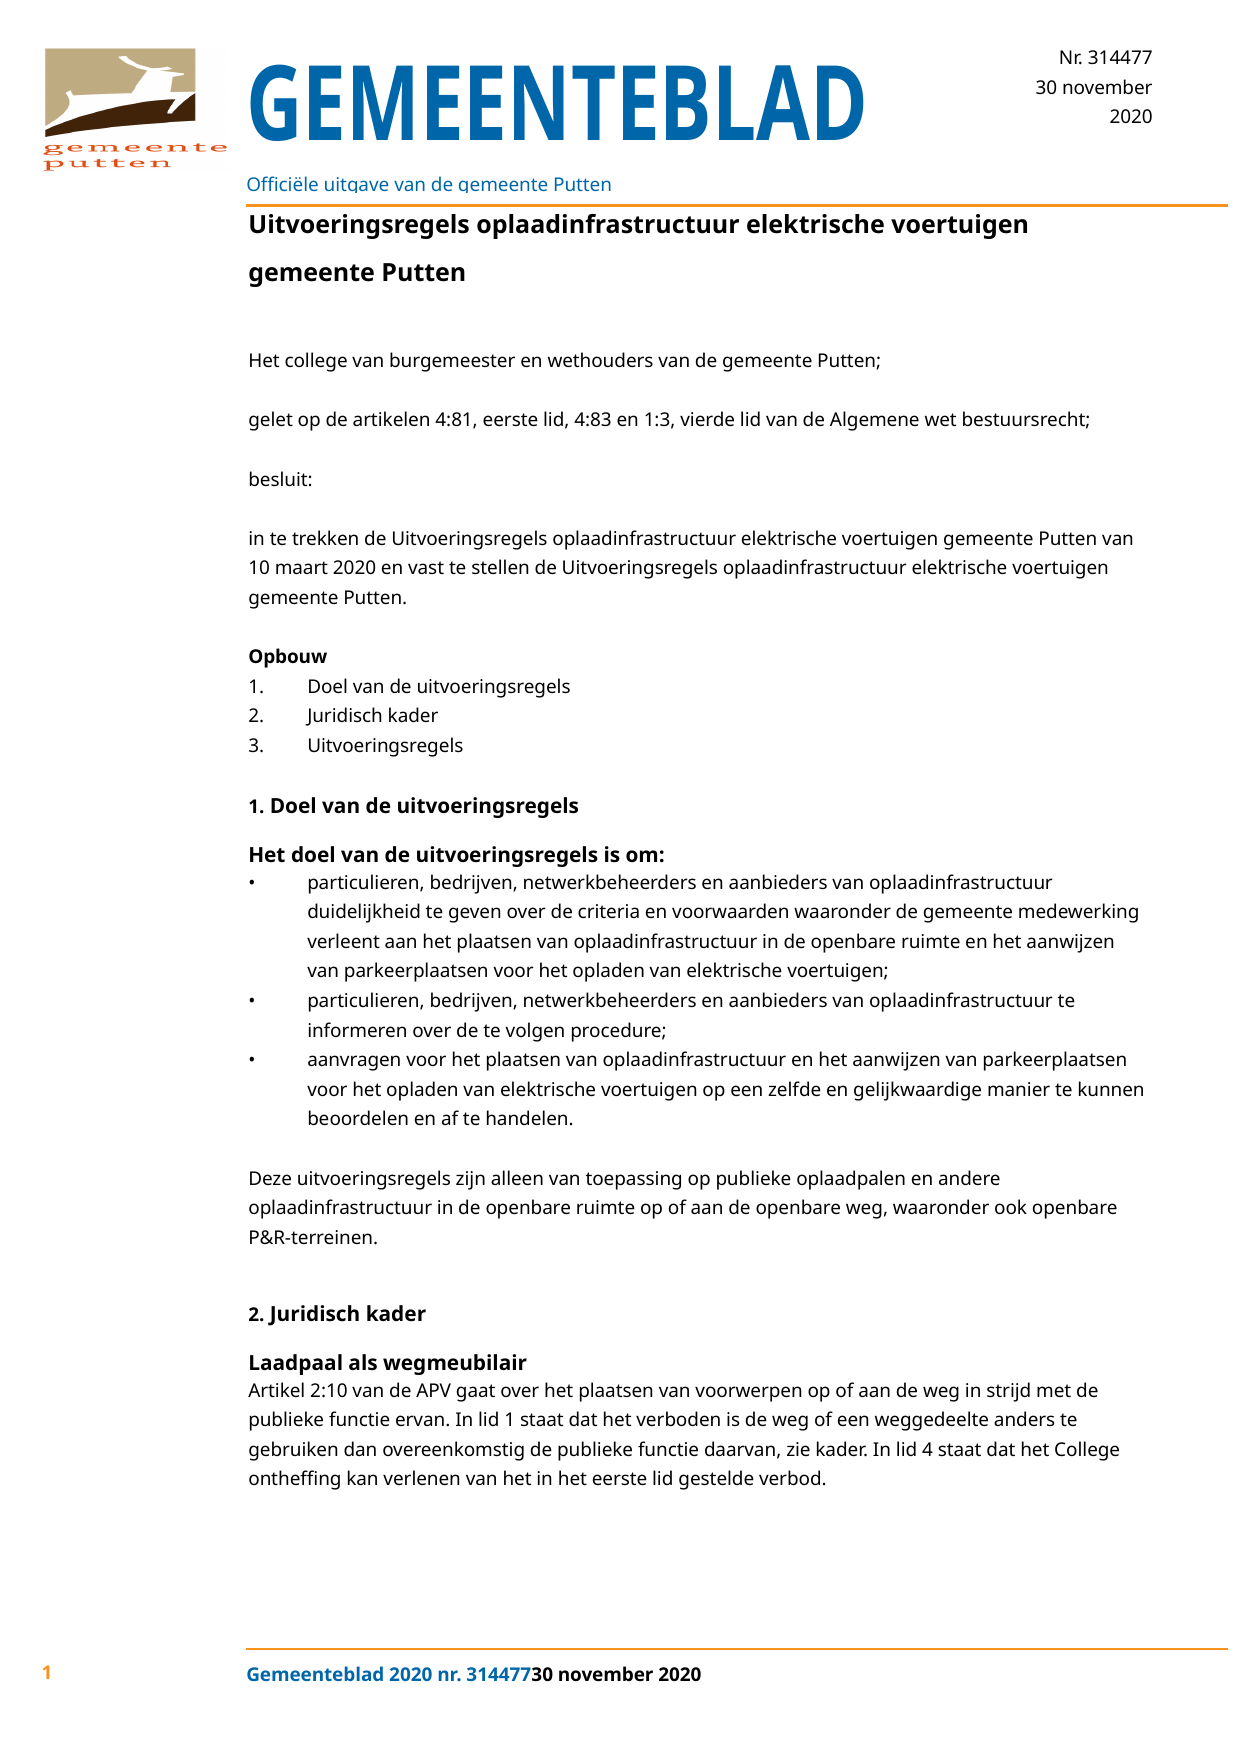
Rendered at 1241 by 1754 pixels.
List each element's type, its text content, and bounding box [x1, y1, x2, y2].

list Juridisch kader [248, 702, 1152, 728]
picture [41, 47, 231, 172]
list particulieren, bedrijven, netwerkbeheerders en aanbieders van oplaadinfrastructuur te informeren over de te volgen procedure; [248, 987, 1152, 1043]
text besluit: [248, 466, 1152, 492]
text in te trekken de Uitvoeringsregels oplaadinfrastructuur elektrische voertuigen gemeente Putten van 10 maart 2020 en vast te stellen de Uitvoeringsregels oplaadinfrastructuur elektrische voertuigen gemeente Putten. [248, 525, 1152, 610]
list aanvragen voor het plaatsen van oplaadinfrastructuur en het aanwijzen van parkeerplaatsen voor het opladen van elektrische voertuigen op een zelfde en gelijkwaardige manier te kunnen beoordelen en af te handelen. [248, 1046, 1152, 1131]
text Het doel van de uitvoeringsregels is om: [248, 841, 1152, 869]
list Uitvoeringsregels [248, 732, 1152, 758]
text gelet op de artikelen 4:81, eerste lid, 4:83 en 1:3, vierde lid van de Algemene wet bestuursrecht; [248, 407, 1152, 432]
text Laadpaal als wegmeubilair [248, 1348, 1152, 1377]
text Het college van burgemeester en wethouders van de gemeente Putten; [248, 347, 1152, 373]
text Opbouw [248, 643, 1152, 669]
text 2. Juridisch kader [248, 1299, 1152, 1328]
list particulieren, bedrijven, netwerkbeheerders en aanbieders van oplaadinfrastructuur duidelijkheid te geven over de criteria en voorwaarden waaronder de gemeente medewerking verleent aan het plaatsen van oplaadinfrastructuur in de openbare ruimte en het aanwijzen van parkeerplaatsen voor het opladen van elektrische voertuigen; [248, 869, 1152, 983]
text 1. Doel van de uitvoeringsregels [248, 791, 1152, 820]
text Deze uitvoeringsregels zijn alleen van toepassing op publieke oplaadpalen en andere oplaadinfrastructuur in de openbare ruimte op of aan de openbare weg, waaronder ook openbare P&R-terreinen. [248, 1165, 1152, 1250]
list Doel van de uitvoeringsregels [248, 673, 1152, 699]
text Uitvoeringsregels oplaadinfrastructuur elektrische voertuigen gemeente Putten [248, 207, 1152, 288]
text Artikel 2:10 van de APV gaat over het plaatsen van voorwerpen op of aan de weg in strijd met de publieke functie ervan. In lid 1 staat dat het verboden is de weg of een weggedeelte anders te gebruiken dan overeenkomstig de publieke functie daarvan, zie kader. In lid 4 staat dat het College ontheffing kan verlenen van het in het eerste lid gestelde verbod. [248, 1377, 1152, 1491]
